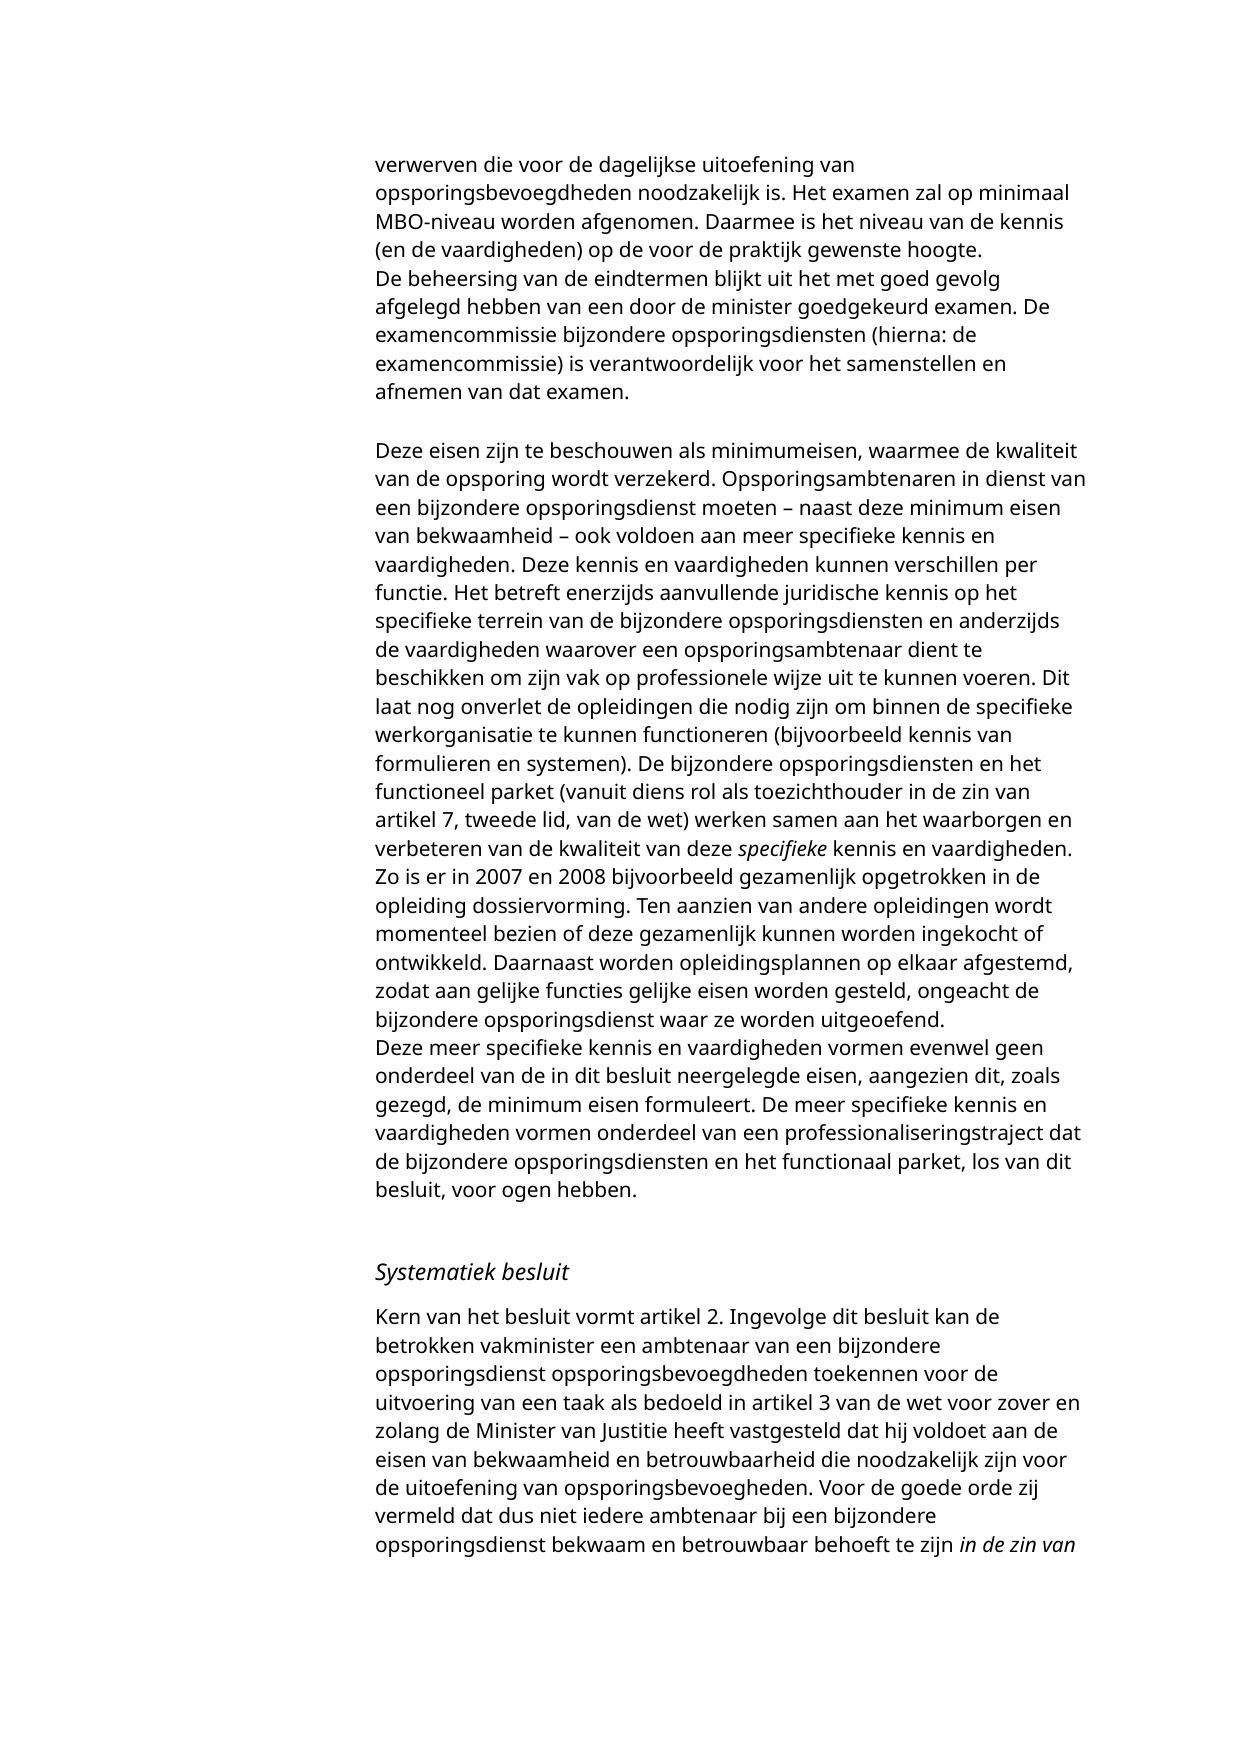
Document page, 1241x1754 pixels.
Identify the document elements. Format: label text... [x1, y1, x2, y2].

subtitle Systematiek besluit [375, 1256, 1090, 1287]
text De beheersing van de eindtermen blijkt uit het met goed gevolg afgelegd hebben van een door de minister goedgekeurd examen. De examencommissie bijzondere opsporingsdiensten (hierna: de examencommissie) is verantwoordelijk voor het samenstellen en afnemen van dat examen. [375, 264, 1090, 406]
text Deze eisen zijn te beschouwen als minimumeisen, waarmee de kwaliteit van de opsporing wordt verzekerd. Opsporingsambtenaren in dienst van een bijzondere opsporingsdienst moeten – naast deze minimum eisen van bekwaamheid – ook voldoen aan meer specifieke kennis en vaardigheden. Deze kennis en vaardigheden kunnen verschillen per functie. Het betreft enerzijds aanvullende juridische kennis op het specifieke terrein van de bijzondere opsporingsdiensten en anderzijds de vaardigheden waarover een opsporingsambtenaar dient te beschikken om zijn vak op professionele wijze uit te kunnen voeren. Dit laat nog onverlet de opleidingen die nodig zijn om binnen de specifieke werkorganisatie te kunnen functioneren (bijvoorbeeld kennis van formulieren en systemen). De bijzondere opsporingsdiensten en het functioneel parket (vanuit diens rol als toezichthouder in de zin van artikel 7, tweede lid, van de wet) werken samen aan het waarborgen en verbeteren van de kwaliteit van deze specifieke kennis en vaardigheden. Zo is er in 2007 en 2008 bijvoorbeeld gezamenlijk opgetrokken in de opleiding dossiervorming. Ten aanzien van andere opleidingen wordt momenteel bezien of deze gezamenlijk kunnen worden ingekocht of ontwikkeld. Daarnaast worden opleidingsplannen op elkaar afgestemd, zodat aan gelijke functies gelijke eisen worden gesteld, ongeacht de bijzondere opsporingsdienst waar ze worden uitgeoefend. [375, 436, 1090, 1033]
text Deze meer specifieke kennis en vaardigheden vormen evenwel geen onderdeel van de in dit besluit neergelegde eisen, aangezien dit, zoals gezegd, de minimum eisen formuleert. De meer specifieke kennis en vaardigheden vormen onderdeel van een professionaliseringstraject dat de bijzondere opsporingsdiensten en het functionaal parket, los van dit besluit, voor ogen hebben. [375, 1033, 1090, 1204]
text verwerven die voor de dagelijkse uitoefening van opsporingsbevoegdheden noodzakelijk is. Het examen zal op minimaal MBO-niveau worden afgenomen. Daarmee is het niveau van de kennis (en de vaardigheden) op de voor de praktijk gewenste hoogte. [375, 150, 1090, 264]
text Kern van het besluit vormt artikel 2. Ingevolge dit besluit kan de betrokken vakminister een ambtenaar van een bijzondere opsporingsdienst opsporingsbevoegdheden toekennen voor de uitvoering van een taak als bedoeld in artikel 3 van de wet voor zover en zolang de Minister van Justitie heeft vastgesteld dat hij voldoet aan de eisen van bekwaamheid en betrouwbaarheid die noodzakelijk zijn voor de uitoefening van opsporingsbevoegheden. Voor de goede orde zij vermeld dat dus niet iedere ambtenaar bij een bijzondere opsporingsdienst bekwaam en betrouwbaar behoeft te zijn in de zin van [375, 1302, 1090, 1558]
